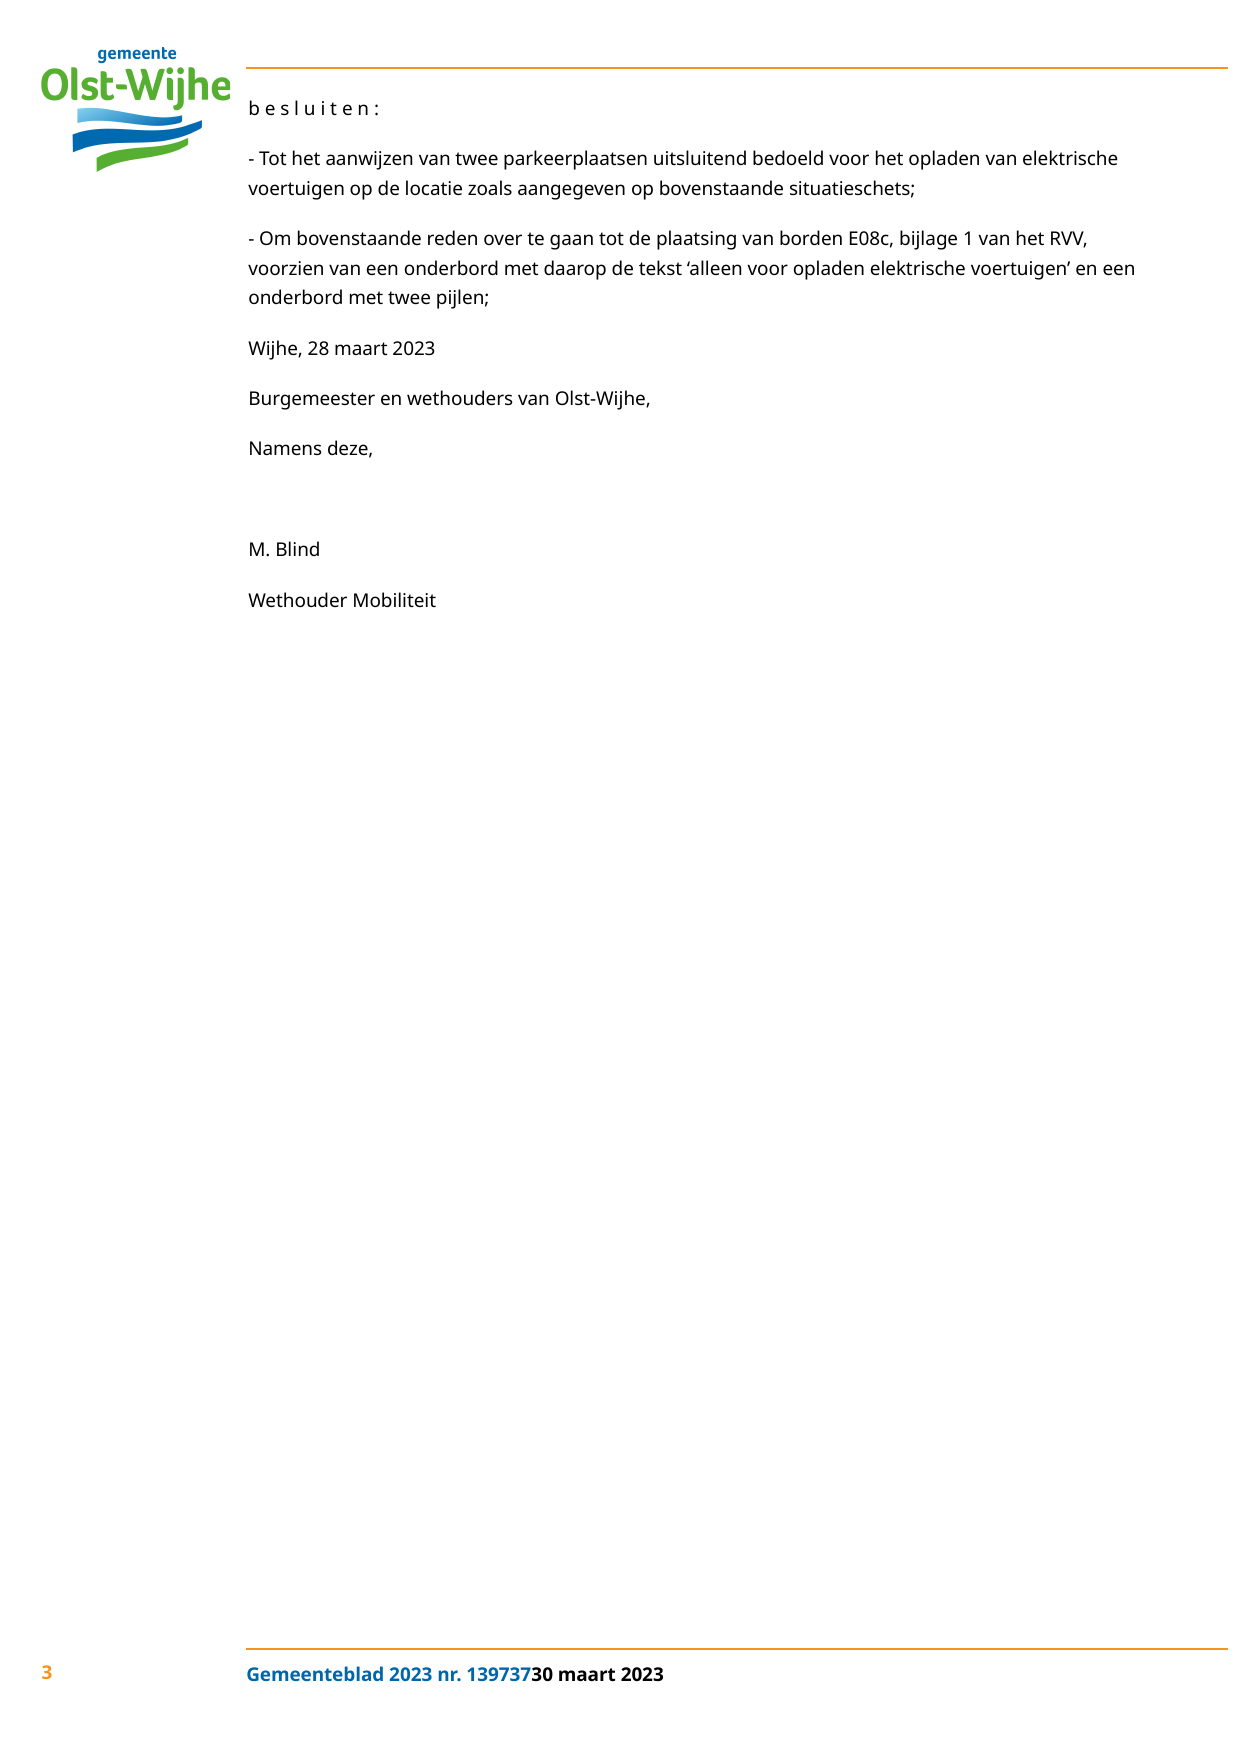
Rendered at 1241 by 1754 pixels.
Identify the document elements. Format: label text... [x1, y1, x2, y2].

text b e s l u i t e n : [248, 95, 1152, 121]
text Wijhe, 28 maart 2023 [248, 335, 1152, 361]
text - Tot het aanwijzen van twee parkeerplaatsen uitsluitend bedoeld voor het opladen van elektrische voertuigen op de locatie zoals aangegeven op bovenstaande situatieschets; [248, 145, 1152, 201]
text M. Blind [248, 536, 1152, 562]
text - Om bovenstaande reden over te gaan tot de plaatsing van borden E08c, bijlage 1 van het RVV, voorzien van een onderbord met daarop de tekst ‘alleen voor opladen elektrische voertuigen’ en een onderbord met twee pijlen; [248, 225, 1152, 310]
text Namens deze, [248, 436, 1152, 461]
text Burgemeester en wethouders van Olst-Wijhe, [248, 385, 1152, 411]
text Wethouder Mobiliteit [248, 587, 1152, 613]
picture [41, 47, 231, 172]
